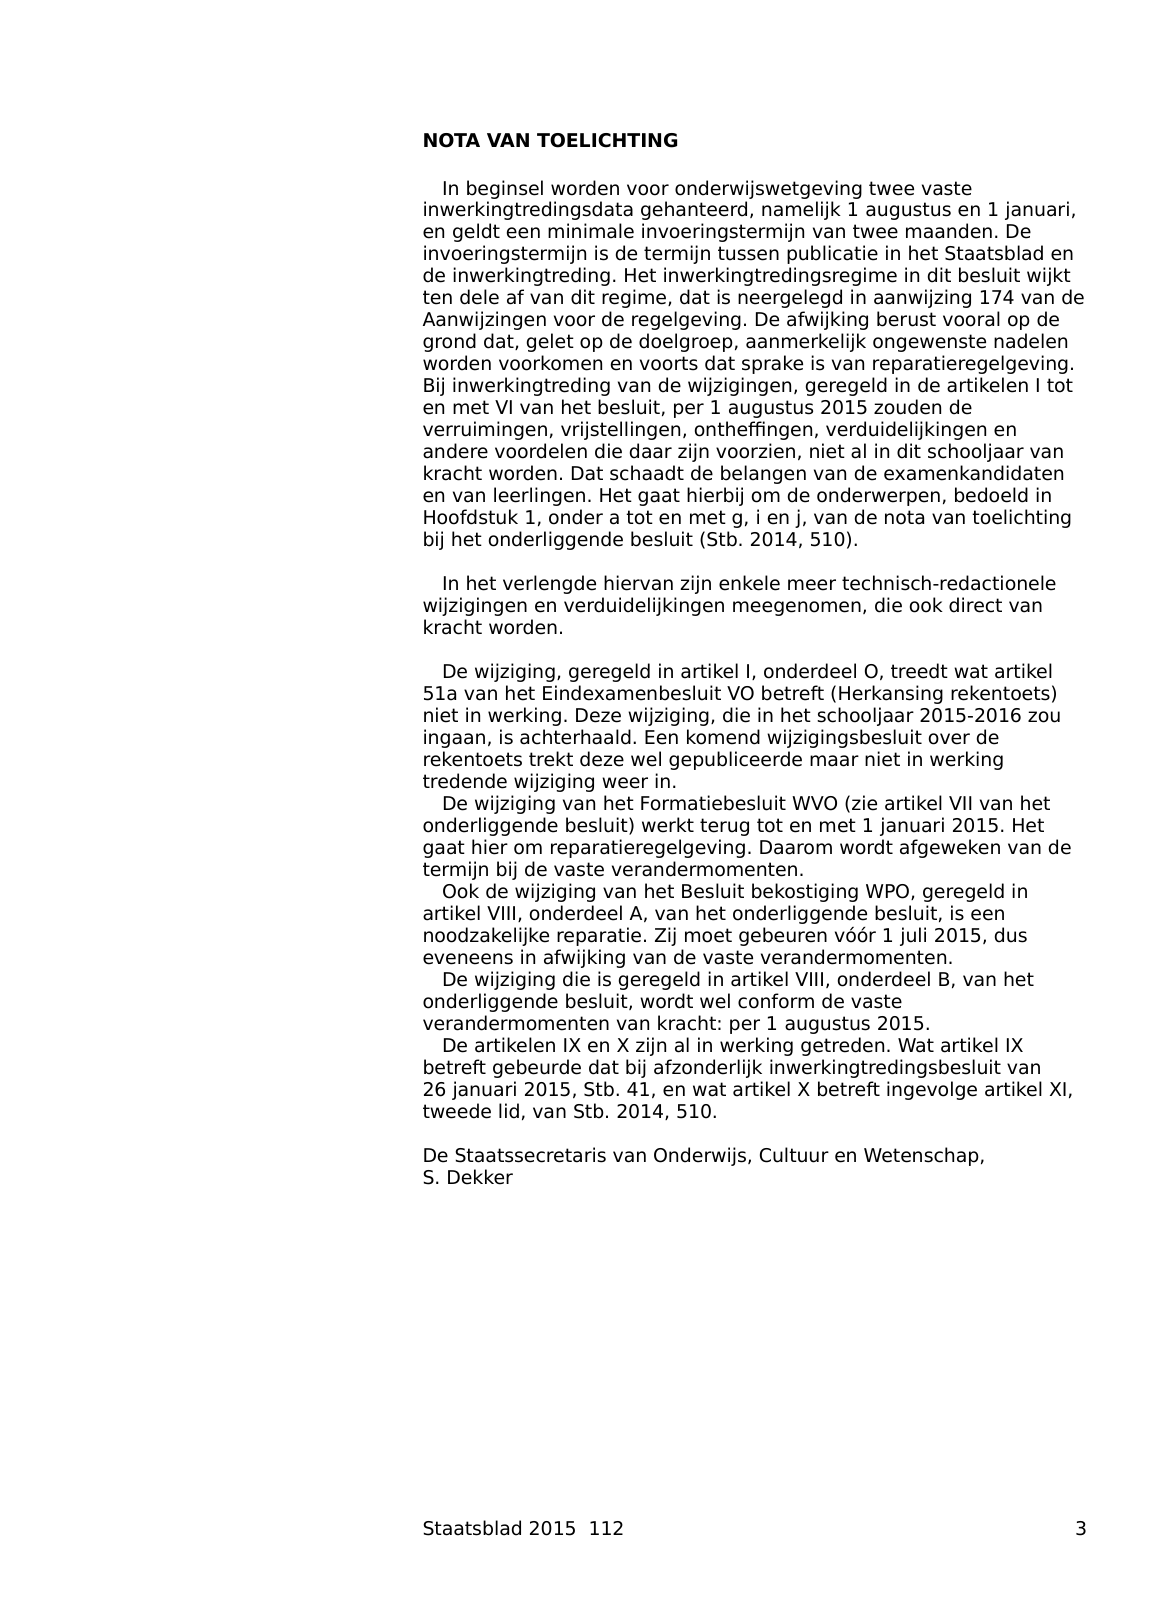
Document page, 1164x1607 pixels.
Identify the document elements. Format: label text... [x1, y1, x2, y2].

text De wijziging, geregeld in artikel I, onderdeel O, treedt wat artikel 51a van het Eindexamenbesluit VO betreft (Herkansing rekentoets) niet in werking. Deze wijziging, die in het schooljaar 2015-2016 zou ingaan, is achterhaald. Een komend wijzigingsbesluit over de rekentoets trekt deze wel gepubliceerde maar niet in werking tredende wijziging weer in. [422, 661, 1087, 793]
text In beginsel worden voor onderwijswetgeving twee vaste inwerkingtredingsdata gehanteerd, namelijk 1 augustus en 1 januari, en geldt een minimale invoeringstermijn van twee maanden. De invoeringstermijn is de termijn tussen publicatie in het Staatsblad en de inwerkingtreding. Het inwerkingtredingsregime in dit besluit wijkt ten dele af van dit regime, dat is neergelegd in aanwijzing 174 van de Aanwijzingen voor de regelgeving. De afwijking berust vooral op de grond dat, gelet op de doelgroep, aanmerkelijk ongewenste nadelen worden voorkomen en voorts dat sprake is van reparatieregelgeving. Bij inwerkingtreding van de wijzigingen, geregeld in de artikelen I tot en met VI van het besluit, per 1 augustus 2015 zouden de verruimingen, vrijstellingen, ontheffingen, verduidelijkingen en andere voordelen die daar zijn voorzien, niet al in dit schooljaar van kracht worden. Dat schaadt de belangen van de examenkandidaten en van leerlingen. Het gaat hierbij om de onderwerpen, bedoeld in Hoofdstuk 1, onder a tot en met g, i en j, van de nota van toelichting bij het onderliggende besluit (Stb. 2014, 510). [422, 177, 1087, 551]
text Ook de wijziging van het Besluit bekostiging WPO, geregeld in artikel VIII, onderdeel A, van het onderliggende besluit, is een noodzakelijke reparatie. Zij moet gebeuren vóór 1 juli 2015, dus eveneens in afwijking van de vaste verandermomenten. [422, 881, 1087, 969]
text De wijziging van het Formatiebesluit WVO (zie artikel VII van het onderliggende besluit) werkt terug tot en met 1 januari 2015. Het gaat hier om reparatieregelgeving. Daarom wordt afgeweken van de termijn bij de vaste verandermomenten. [422, 793, 1087, 881]
text De wijziging die is geregeld in artikel VIII, onderdeel B, van het onderliggende besluit, wordt wel conform de vaste verandermomenten van kracht: per 1 augustus 2015. [422, 969, 1087, 1035]
text De Staatssecretaris van Onderwijs, Cultuur en Wetenschap, S. Dekker [422, 1145, 1087, 1189]
subtitle NOTA VAN TOELICHTING [422, 130, 1087, 152]
text De artikelen IX en X zijn al in werking getreden. Wat artikel IX betreft gebeurde dat bij afzonderlijk inwerkingtredingsbesluit van 26 januari 2015, Stb. 41, en wat artikel X betreft ingevolge artikel XI, tweede lid, van Stb. 2014, 510. [422, 1035, 1087, 1123]
text In het verlengde hiervan zijn enkele meer technisch-redactionele wijzigingen en verduidelijkingen meegenomen, die ook direct van kracht worden. [422, 573, 1087, 639]
